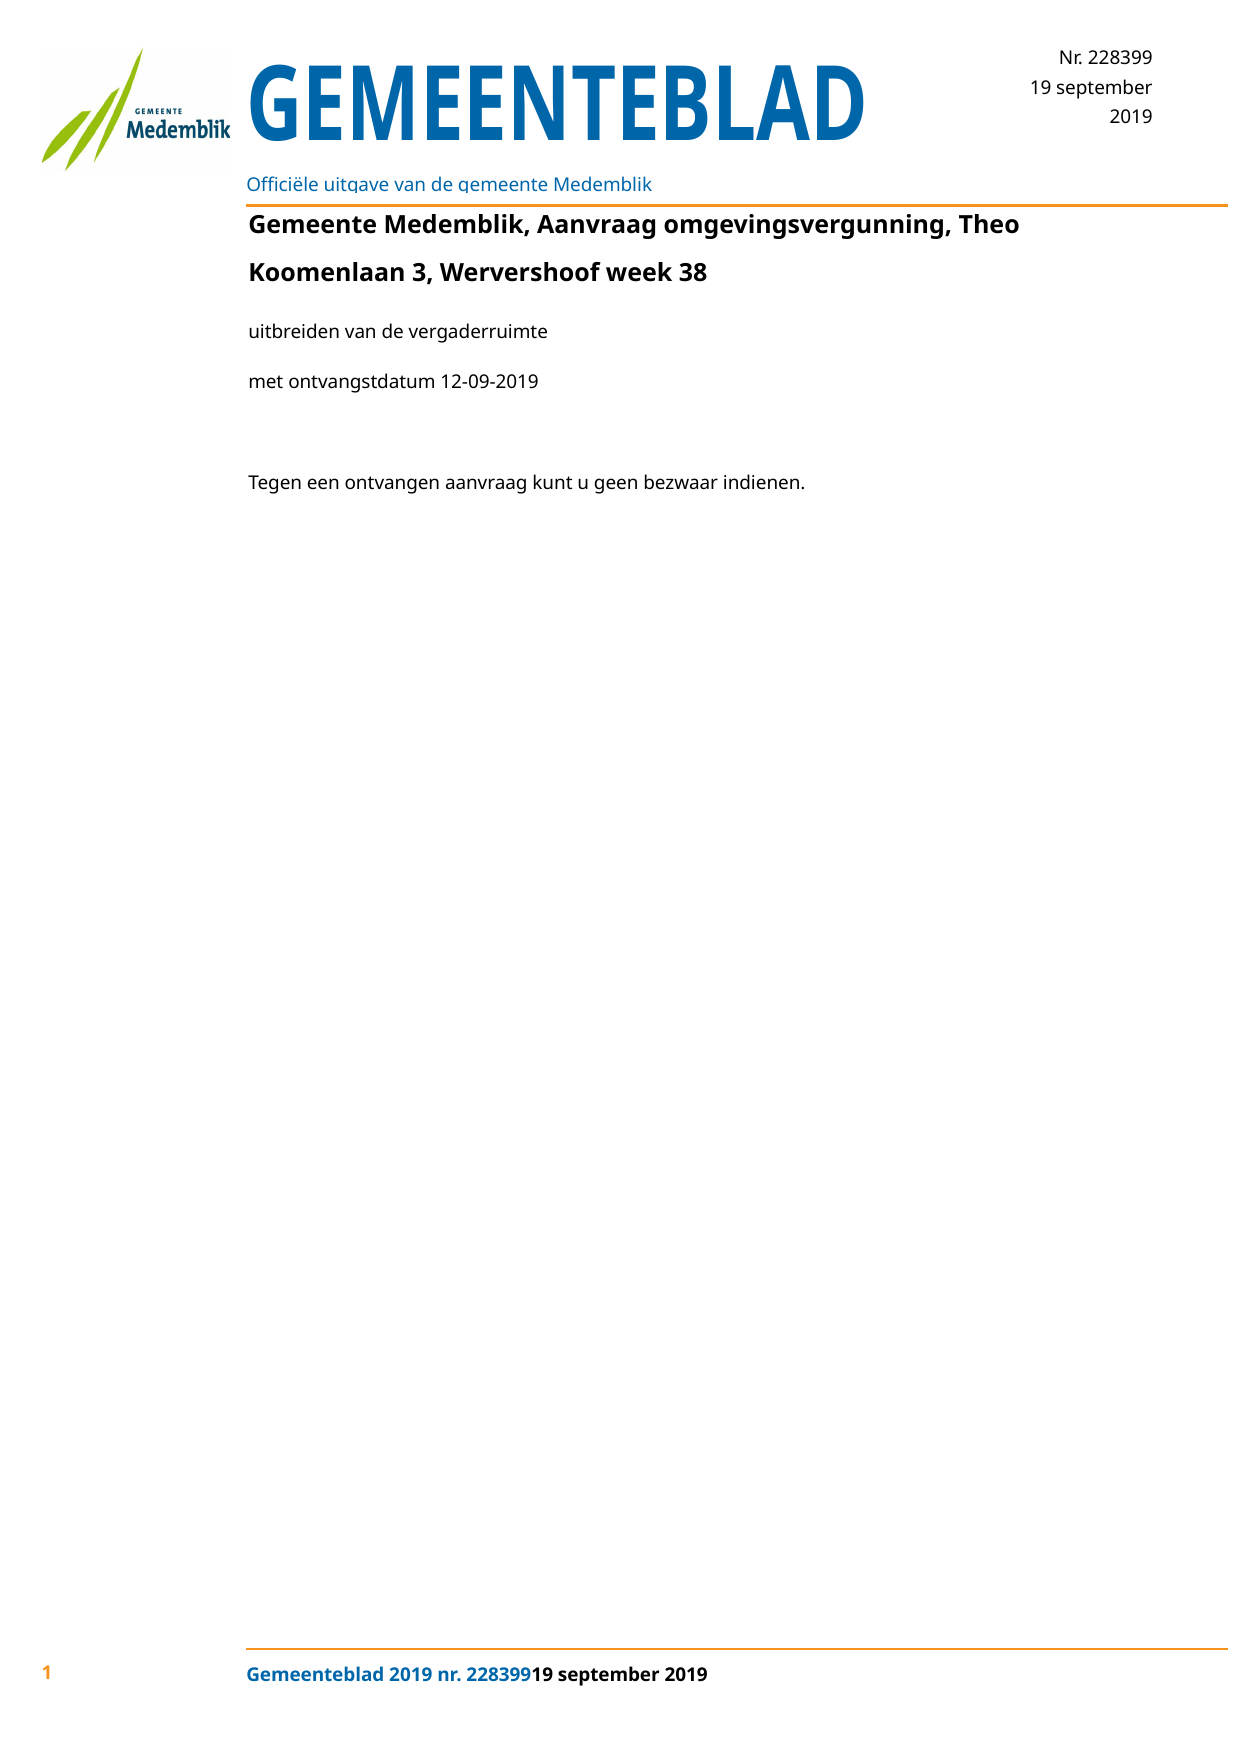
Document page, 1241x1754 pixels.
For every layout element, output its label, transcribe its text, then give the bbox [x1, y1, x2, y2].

text uitbreiden van de vergaderruimte [248, 318, 1152, 344]
picture [41, 47, 231, 172]
text met ontvangstdatum 12-09-2019 [248, 368, 1152, 394]
text Tegen een ontvangen aanvraag kunt u geen bezwaar indienen. [248, 469, 1152, 495]
text Gemeente Medemblik, Aanvraag omgevingsvergunning, Theo Koomenlaan 3, Wervershoof week 38 [248, 207, 1152, 288]
